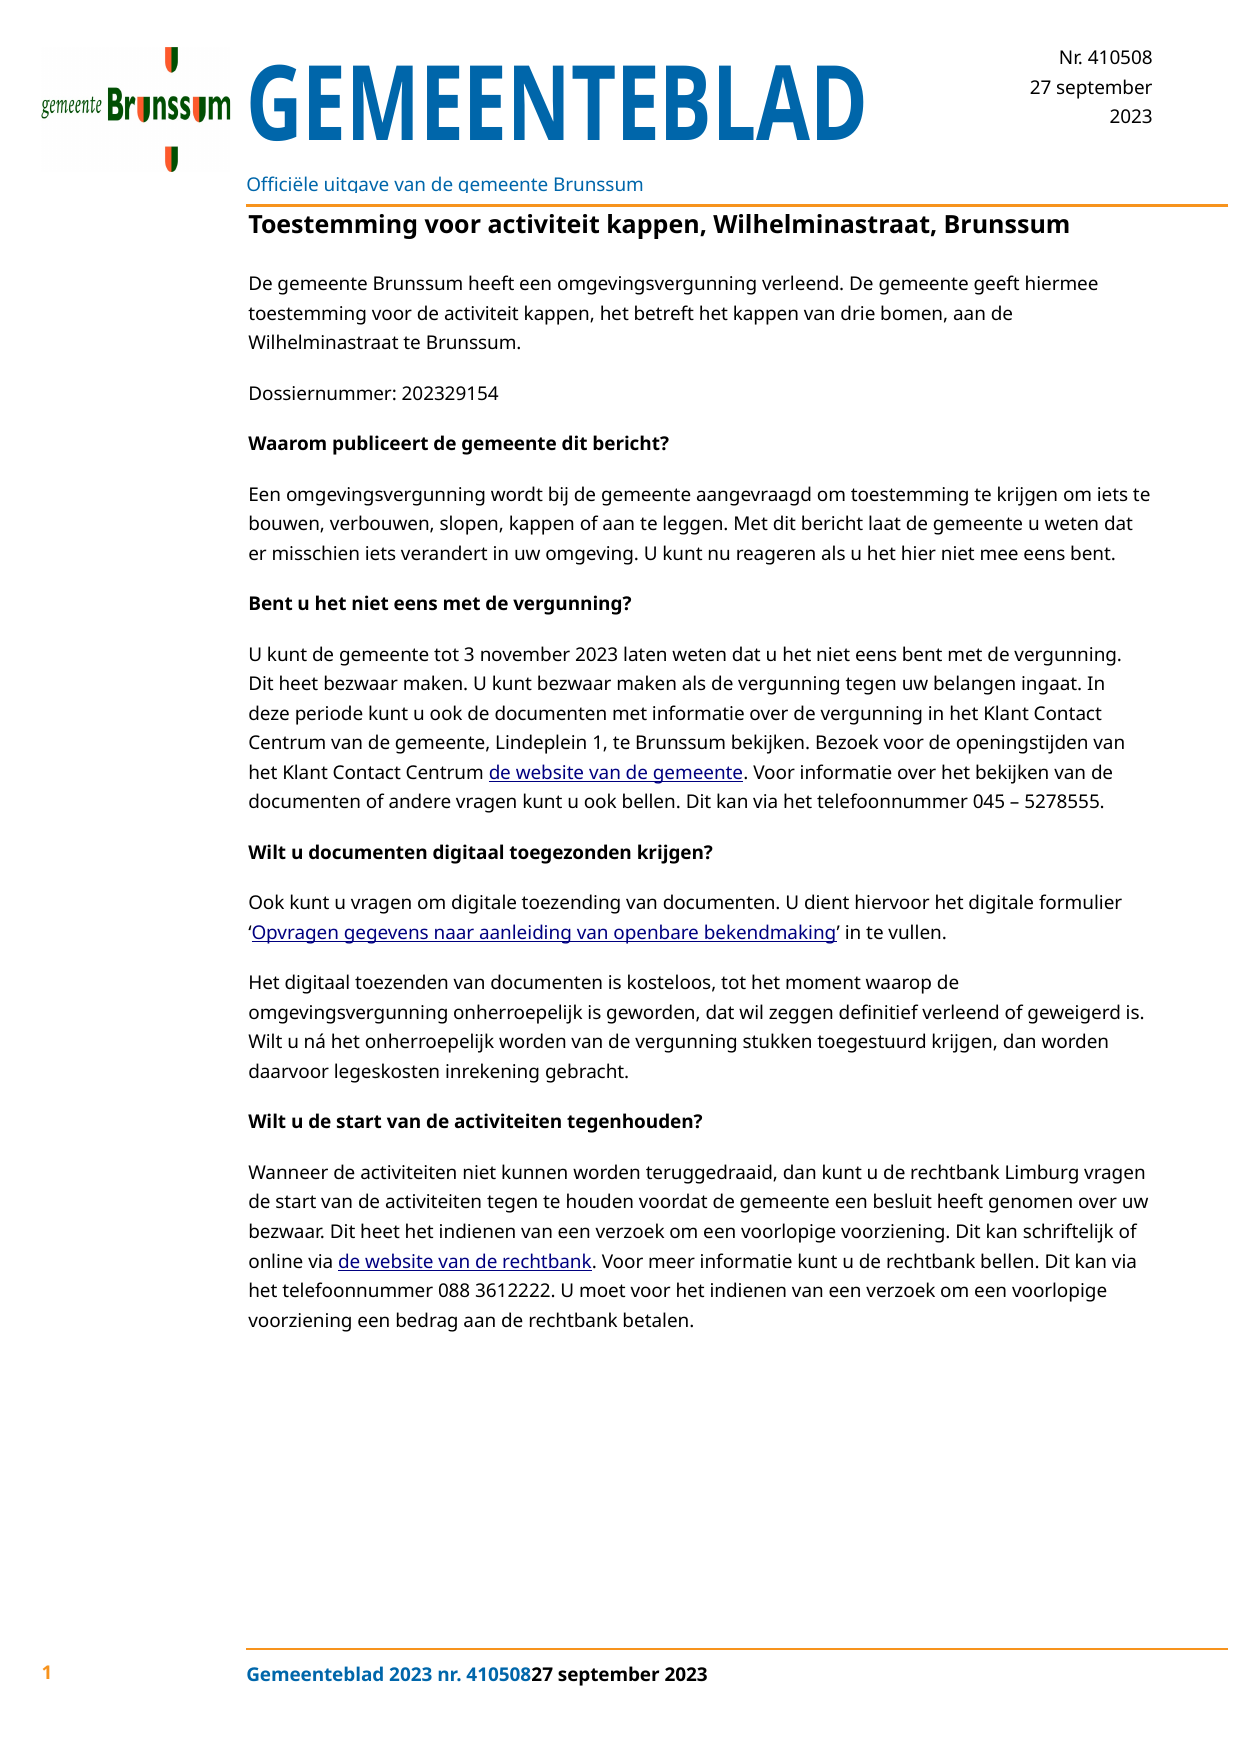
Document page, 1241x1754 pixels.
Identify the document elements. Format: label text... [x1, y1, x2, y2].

text Het digitaal toezenden van documenten is kosteloos, tot het moment waarop de omgevingsvergunning onherroepelijk is geworden, dat wil zeggen definitief verleend of geweigerd is. Wilt u ná het onherroepelijk worden van de vergunning stukken toegestuurd krijgen, dan worden daarvoor legeskosten inrekening gebracht. [248, 969, 1152, 1084]
text Een omgevingsvergunning wordt bij de gemeente aangevraagd om toestemming te krijgen om iets te bouwen, verbouwen, slopen, kappen of aan te leggen. Met dit bericht laat de gemeente u weten dat er misschien iets verandert in uw omgeving. U kunt nu reageren als u het hier niet mee eens bent. [248, 481, 1152, 566]
text Waarom publiceert de gemeente dit bericht? [248, 430, 1152, 456]
text U kunt de gemeente tot 3 november 2023 laten weten dat u het niet eens bent met de vergunning. Dit heet bezwaar maken. U kunt bezwaar maken als de vergunning tegen uw belangen ingaat. In deze periode kunt u ook de documenten met informatie over de vergunning in het Klant Contact Centrum van de gemeente, Lindeplein 1, te Brunssum bekijken. Bezoek voor de openingstijden van het Klant Contact Centrum de website van de gemeente. Voor informatie over het bekijken van de documenten of andere vragen kunt u ook bellen. Dit kan via het telefoonnummer 045 – 5278555. [248, 641, 1152, 814]
text Wanneer de activiteiten niet kunnen worden teruggedraaid, dan kunt u de rechtbank Limburg vragen de start van de activiteiten tegen te houden voordat de gemeente een besluit heeft genomen over uw bezwaar. Dit heet het indienen van een verzoek om een voorlopige voorziening. Dit kan schriftelijk of online via de website van de rechtbank. Voor meer informatie kunt u de rechtbank bellen. Dit kan via het telefoonnummer 088 3612222. U moet voor het indienen van een verzoek om een voorlopige voorziening een bedrag aan de rechtbank betalen. [248, 1159, 1152, 1333]
picture [41, 47, 231, 172]
text De gemeente Brunssum heeft een omgevingsvergunning verleend. De gemeente geeft hiermee toestemming voor de activiteit kappen, het betreft het kappen van drie bomen, aan de Wilhelminastraat te Brunssum. [248, 270, 1152, 355]
text Ook kunt u vragen om digitale toezending van documenten. U dient hiervoor het digitale formulier ‘Opvragen gegevens naar aanleiding van openbare bekendmaking’ in te vullen. [248, 889, 1152, 945]
text Wilt u de start van de activiteiten tegenhouden? [248, 1109, 1152, 1134]
text Bent u het niet eens met de vergunning? [248, 590, 1152, 616]
text Dossiernummer: 202329154 [248, 380, 1152, 406]
text Toestemming voor activiteit kappen, Wilhelminastraat, Brunssum [248, 207, 1152, 241]
text Wilt u documenten digitaal toegezonden krijgen? [248, 839, 1152, 865]
